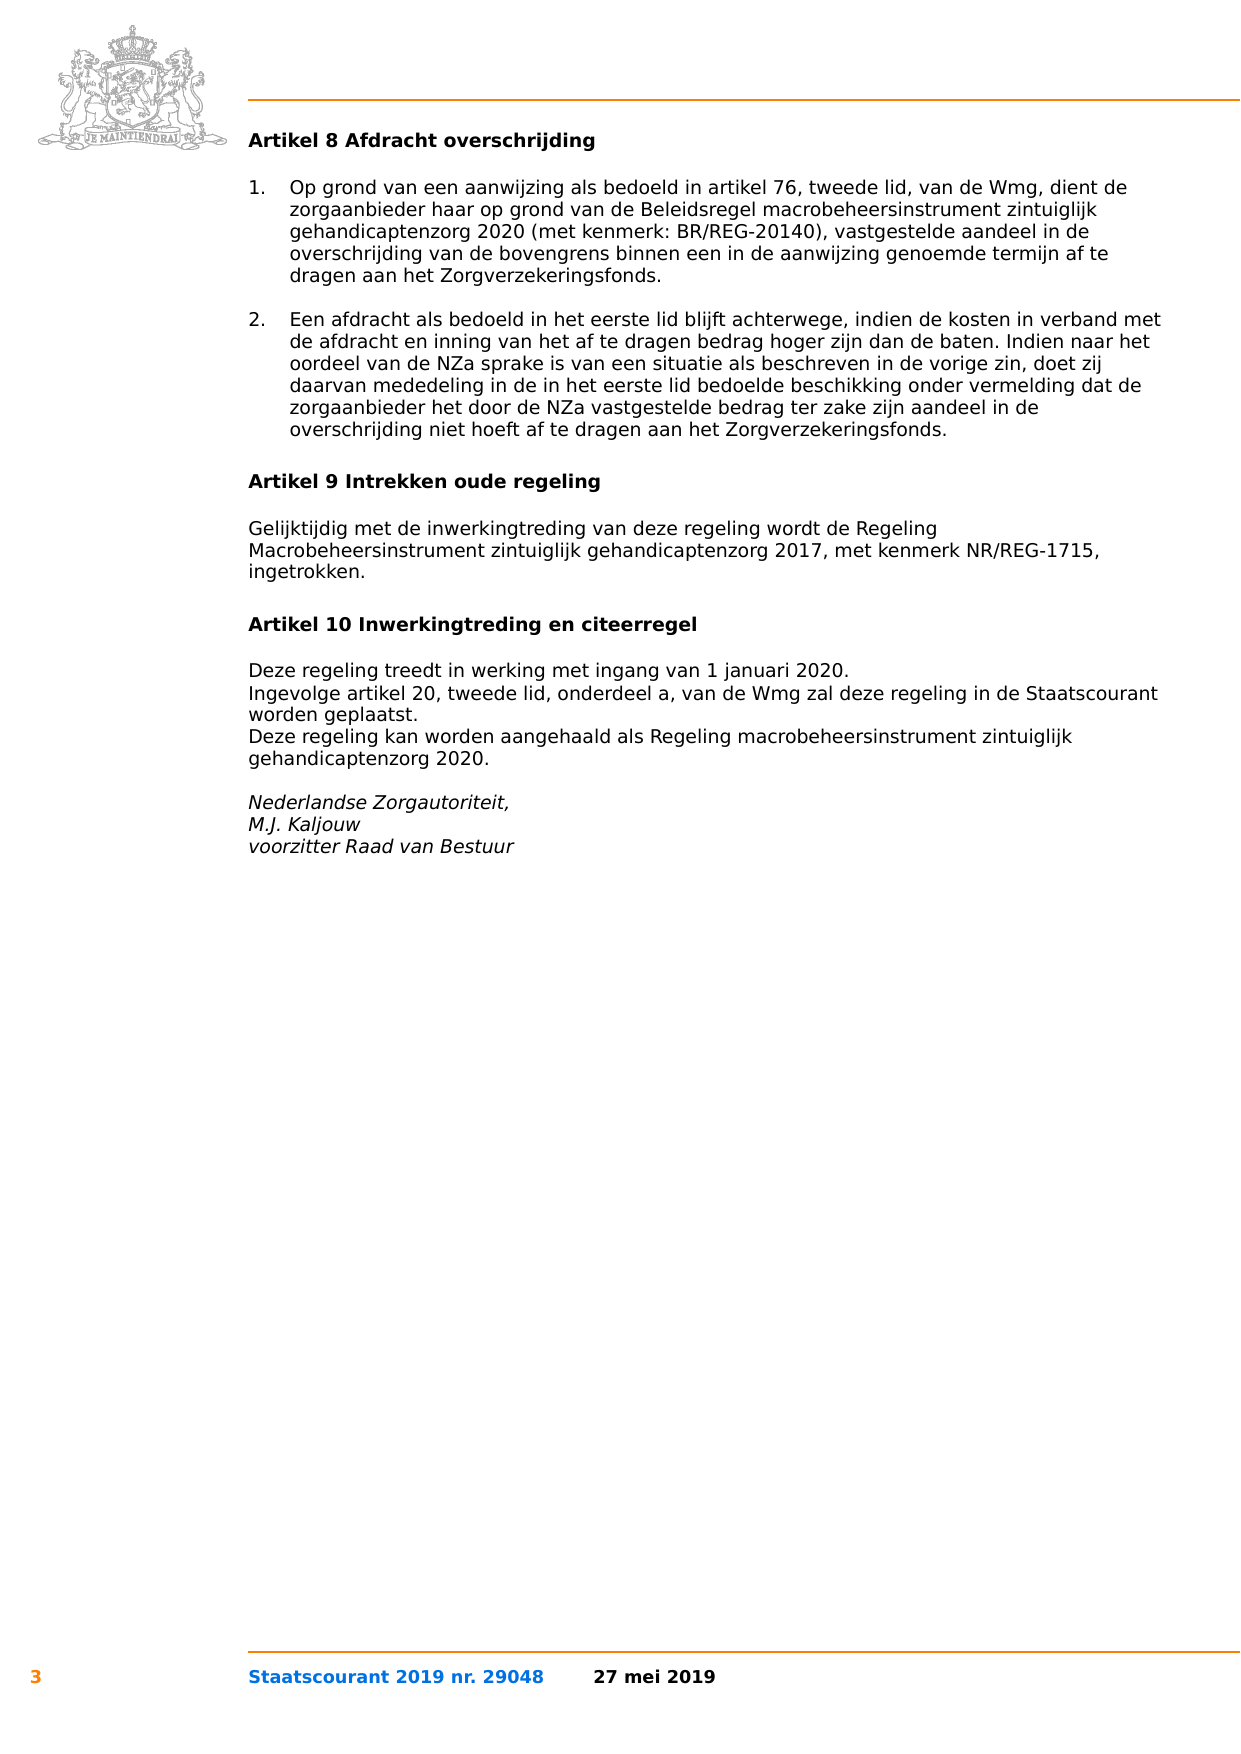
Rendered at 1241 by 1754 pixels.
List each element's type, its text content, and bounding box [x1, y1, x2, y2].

text Gelijktijdig met de inwerkingtreding van deze regeling wordt de Regeling Macrobeheersinstrument zintuiglijk gehandicaptenzorg 2017, met kenmerk NR/REG-1715, ingetrokken. [248, 517, 1163, 583]
text Deze regeling treedt in werking met ingang van 1 januari 2020. [248, 660, 1163, 682]
text Ingevolge artikel 20, tweede lid, onderdeel a, van de Wmg zal deze regeling in de Staatscourant worden geplaatst. [248, 682, 1163, 726]
text 1. Op grond van een aanwijzing als bedoeld in artikel 76, tweede lid, van de Wmg, dient de zorgaanbieder haar op grond van de Beleidsregel macrobeheersinstrument zintuiglijk gehandicaptenzorg 2020 (met kenmerk: BR/REG-20140), vastgestelde aandeel in de overschrijding van de bovengrens binnen een in de aanwijzing genoemde termijn af te dragen aan het Zorgverzekeringsfonds. [248, 177, 1163, 287]
subtitle Artikel 10 Inwerkingtreding en citeerregel [248, 613, 1163, 635]
subtitle Artikel 9 Intrekken oude regeling [248, 471, 1163, 492]
text Deze regeling kan worden aangehaald als Regeling macrobeheersinstrument zintuiglijk gehandicaptenzorg 2020. [248, 726, 1163, 770]
subtitle Artikel 8 Afdracht overschrijding [248, 130, 1163, 152]
text 2. Een afdracht als bedoeld in het eerste lid blijft achterwege, indien de kosten in verband met de afdracht en inning van het af te dragen bedrag hoger zijn dan de baten. Indien naar het oordeel van de NZa sprake is van een situatie als beschreven in de vorige zin, doet zij daarvan mededeling in de in het eerste lid bedoelde beschikking onder vermelding dat de zorgaanbieder het door de NZa vastgestelde bedrag ter zake zijn aandeel in de overschrijding niet hoeft af te dragen aan het Zorgverzekeringsfonds. [248, 309, 1163, 441]
text Nederlandse Zorgautoriteit, M.J. Kaljouw voorzitter Raad van Bestuur [248, 792, 1163, 858]
picture [38, 25, 227, 150]
